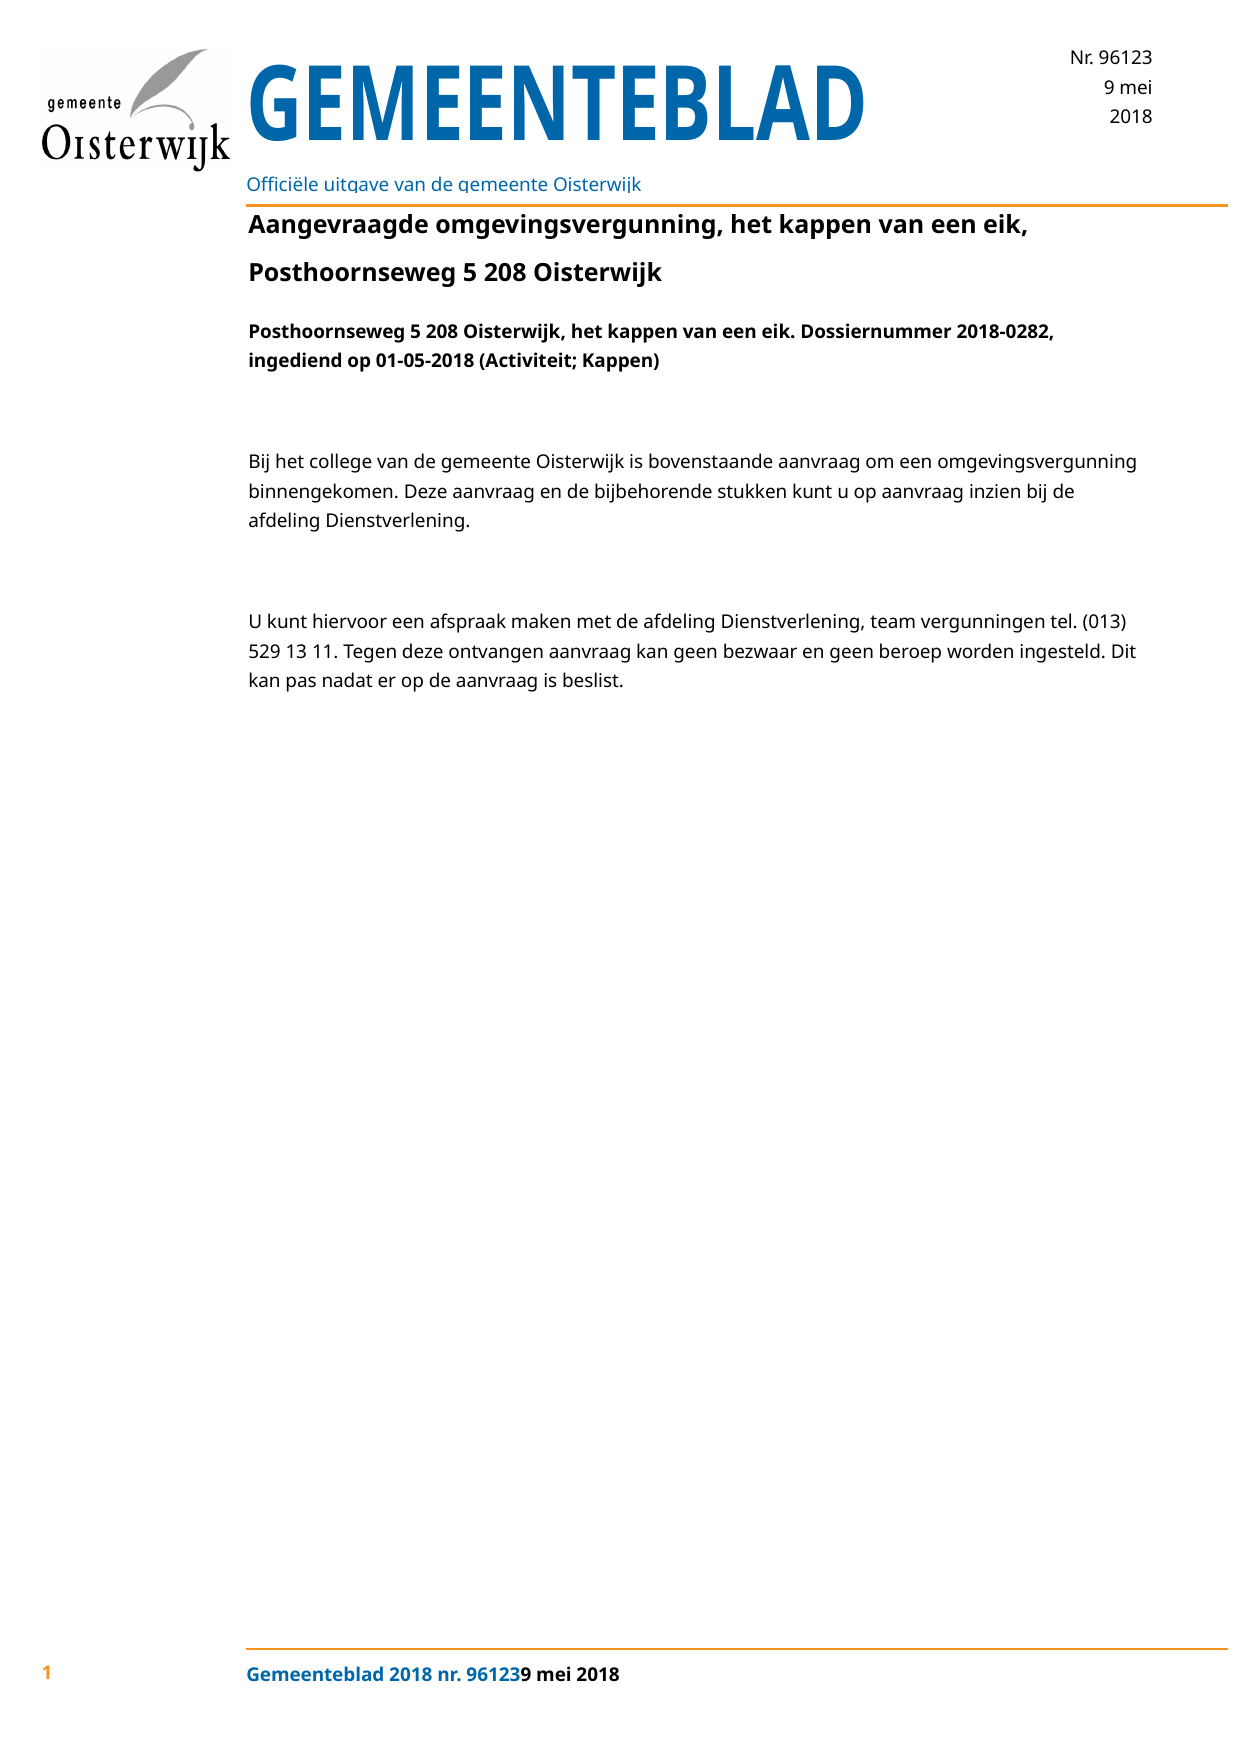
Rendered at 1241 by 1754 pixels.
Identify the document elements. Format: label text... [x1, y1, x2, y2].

text Posthoornseweg 5 208 Oisterwijk, het kappen van een eik. Dossiernummer 2018-0282, ingediend op 01-05-2018 (Activiteit; Kappen) [248, 318, 1152, 373]
text Bij het college van de gemeente Oisterwijk is bovenstaande aanvraag om een omgevingsvergunning binnengekomen. Deze aanvraag en de bijbehorende stukken kunt u op aanvraag inzien bij de afdeling Dienstverlening. [248, 448, 1152, 533]
text Aangevraagde omgevingsvergunning, het kappen van een eik, Posthoornseweg 5 208 Oisterwijk [248, 207, 1152, 288]
text U kunt hiervoor een afspraak maken met de afdeling Dienstverlening, team vergunningen tel. (013) 529 13 11. Tegen deze ontvangen aanvraag kan geen bezwaar en geen beroep worden ingesteld. Dit kan pas nadat er op de aanvraag is beslist. [248, 608, 1152, 693]
picture [41, 47, 231, 172]
